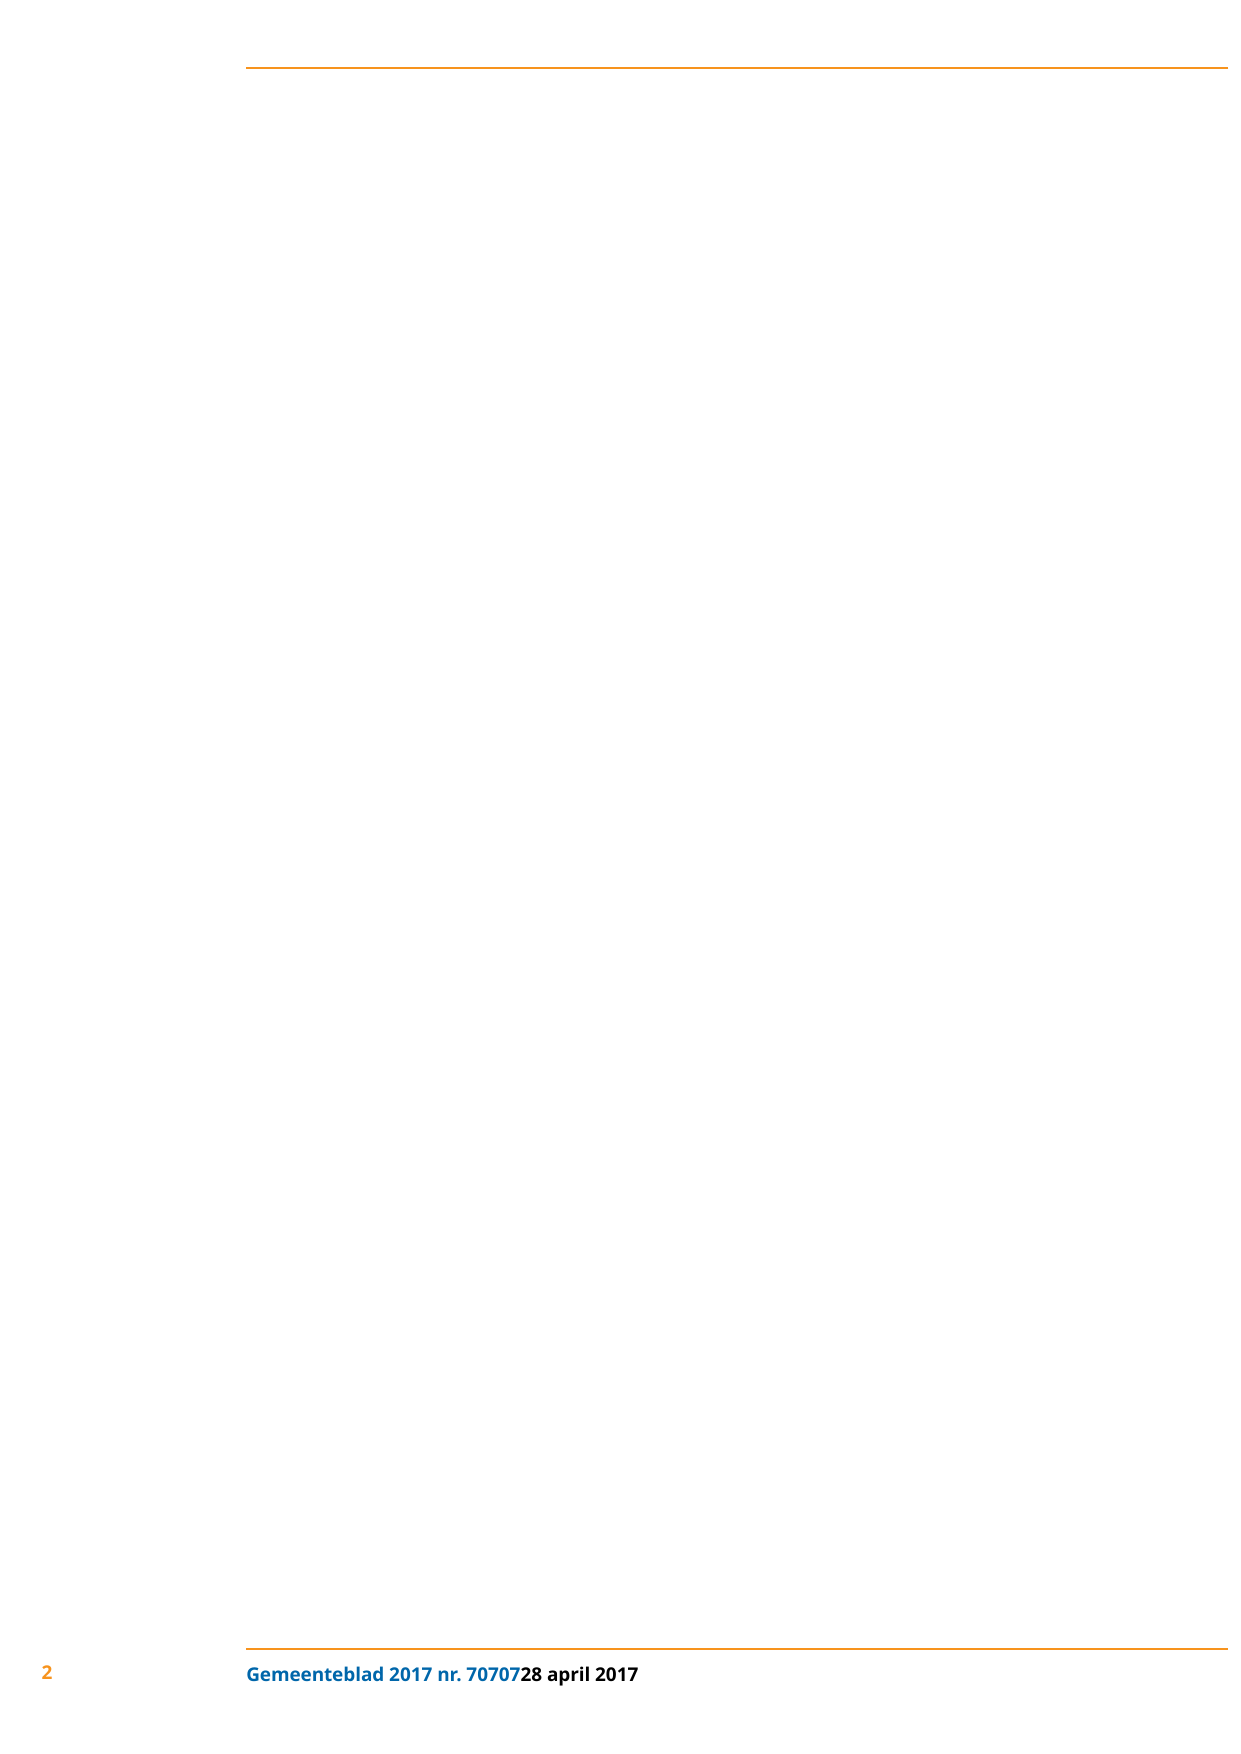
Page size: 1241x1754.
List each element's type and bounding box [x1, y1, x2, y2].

picture [41, 47, 231, 172]
